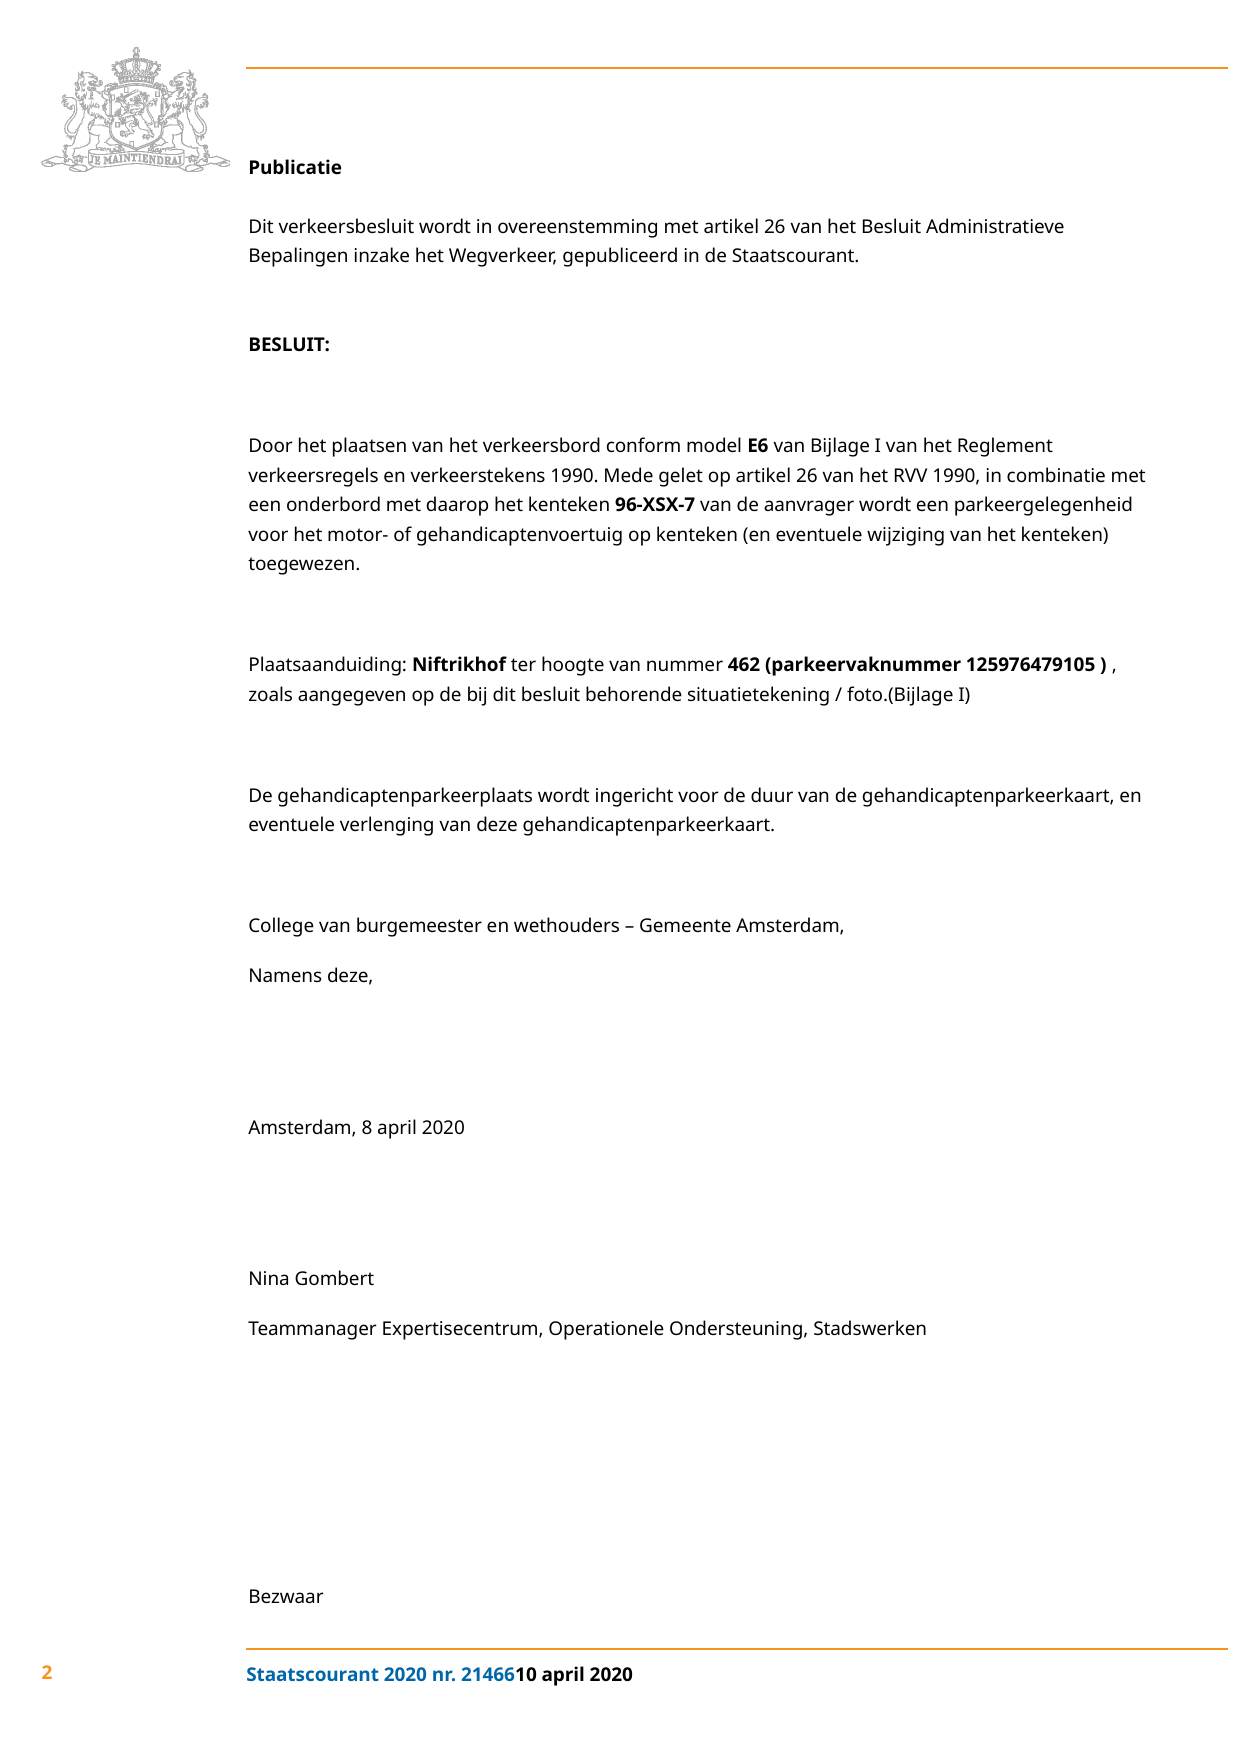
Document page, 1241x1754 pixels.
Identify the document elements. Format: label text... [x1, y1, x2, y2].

text Dit verkeersbesluit wordt in overeenstemming met artikel 26 van het Besluit Administratieve Bepalingen inzake het Wegverkeer, gepubliceerd in de Staatscourant. [248, 213, 1152, 268]
text College van burgemeester en wethouders – Gemeente Amsterdam, [248, 912, 1152, 938]
text Nina Gombert [248, 1265, 1152, 1291]
text Publicatie [248, 154, 1152, 180]
text Amsterdam, 8 april 2020 [248, 1114, 1152, 1140]
text Namens deze, [248, 963, 1152, 988]
text BESLUIT: [248, 331, 1152, 357]
picture [41, 47, 231, 172]
text Plaatsaanduiding: Niftrikhof ter hoogte van nummer 462 (parkeervaknummer 125976479105 ) , zoals aangegeven op de bij dit besluit behorende situatietekening / foto.(Bijlage I) [248, 651, 1152, 707]
text Bezwaar [248, 1588, 1152, 1607]
text De gehandicaptenparkeerplaats wordt ingericht voor de duur van de gehandicaptenparkeerkaart, en eventuele verlenging van deze gehandicaptenparkeerkaart. [248, 782, 1152, 837]
text Teammanager Expertisecentrum, Operationele Ondersteuning, Stadswerken [248, 1316, 1152, 1341]
text Door het plaatsen van het verkeersbord conform model E6 van Bijlage I van het Reglement verkeersregels en verkeerstekens 1990. Mede gelet op artikel 26 van het RVV 1990, in combinatie met een onderbord met daarop het kenteken 96-XSX-7 van de aanvrager wordt een parkeergelegenheid voor het motor- of gehandicaptenvoertuig op kenteken (en eventuele wijziging van het kenteken) toegewezen. [248, 432, 1152, 576]
